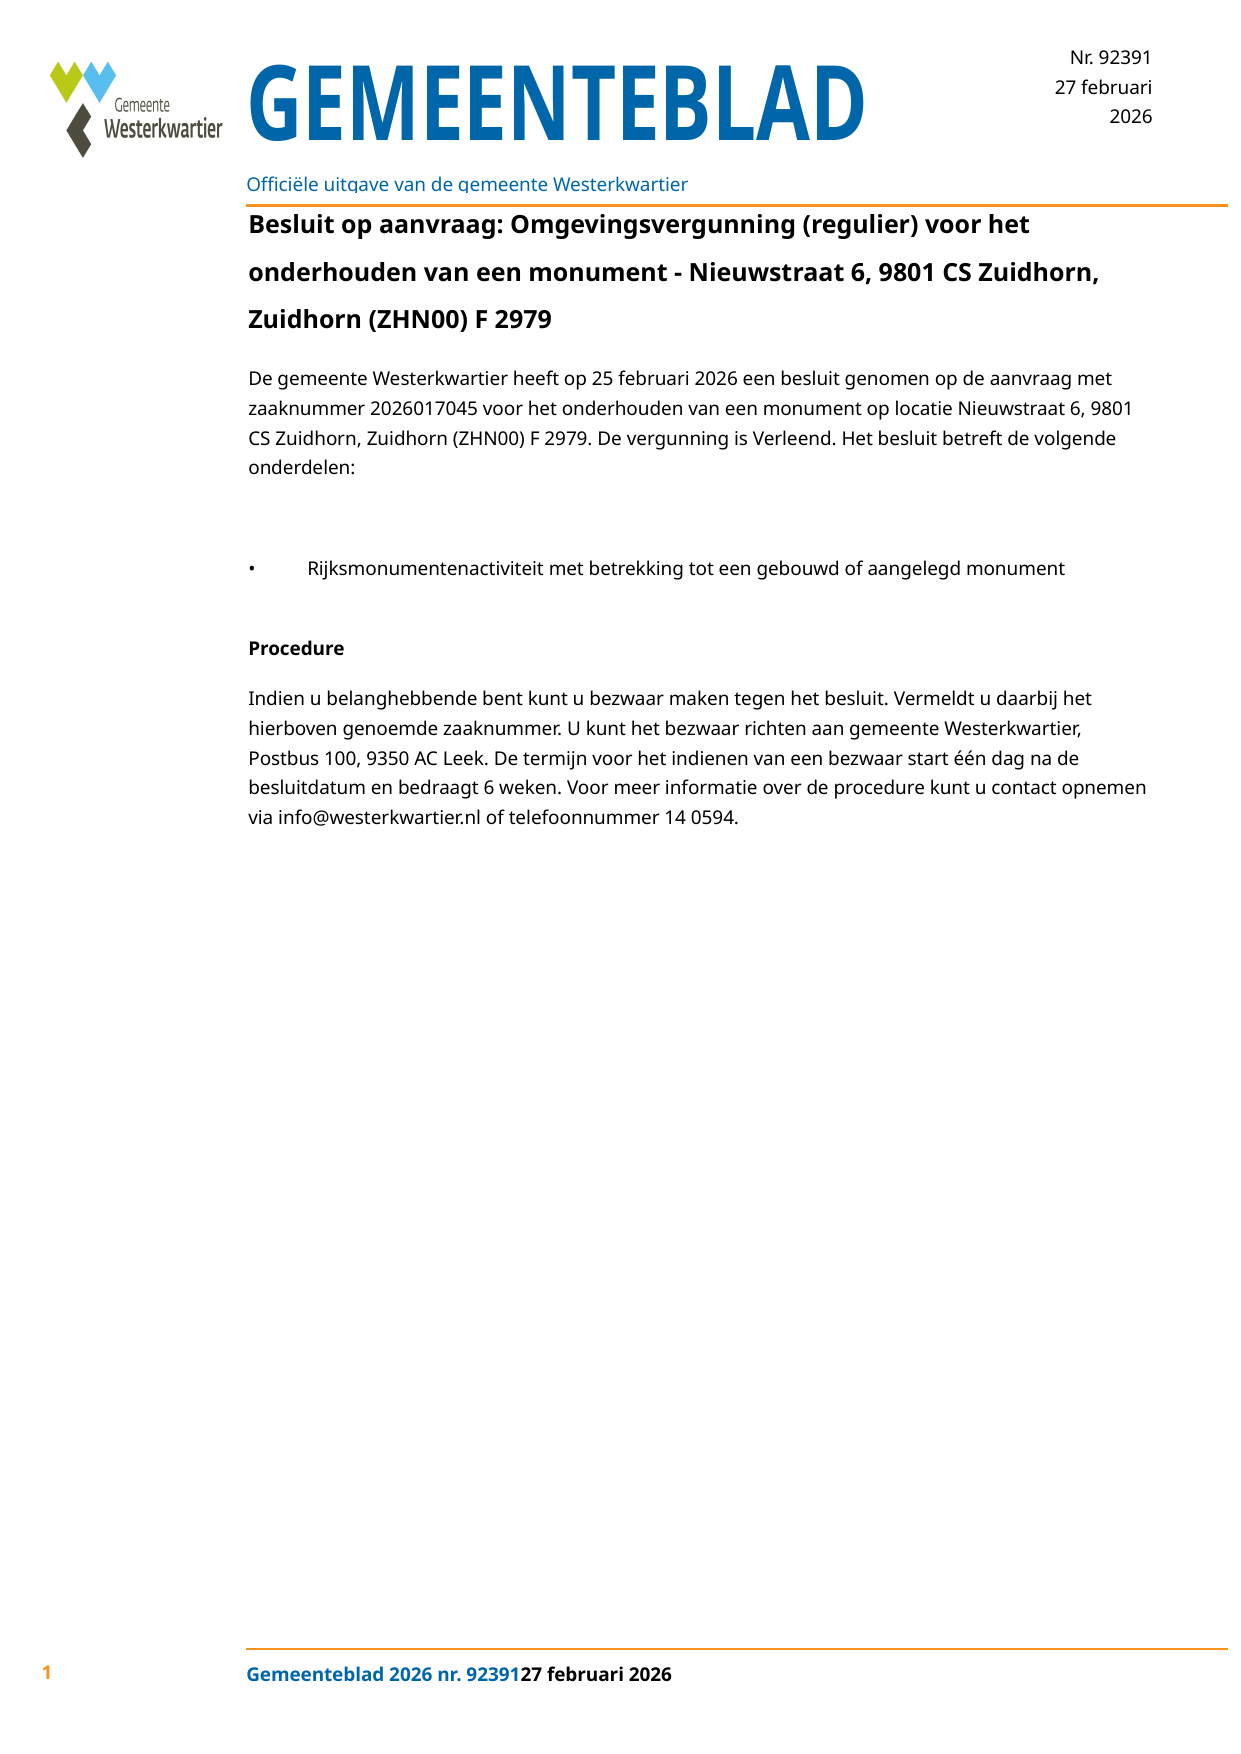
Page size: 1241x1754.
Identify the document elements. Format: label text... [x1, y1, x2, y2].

text De gemeente Westerkwartier heeft op 25 februari 2026 een besluit genomen op de aanvraag met zaaknummer 2026017045 voor het onderhouden van een monument op locatie Nieuwstraat 6, 9801 CS Zuidhorn, Zuidhorn (ZHN00) F 2979. De vergunning is Verleend. Het besluit betreft de volgende onderdelen: [248, 366, 1152, 480]
picture [41, 47, 231, 172]
text Indien u belanghebbende bent kunt u bezwaar maken tegen het besluit. Vermeldt u daarbij het hierboven genoemde zaaknummer. U kunt het bezwaar richten aan gemeente Westerkwartier, Postbus 100, 9350 AC Leek. De termijn voor het indienen van een bezwaar start één dag na de besluitdatum en bedraagt 6 weken. Voor meer informatie over de procedure kunt u contact opnemen via info@westerkwartier.nl of telefoonnummer 14 0594. [248, 686, 1152, 829]
text Procedure [248, 635, 1152, 661]
text Besluit op aanvraag: Omgevingsvergunning (regulier) voor het onderhouden van een monument - Nieuwstraat 6, 9801 CS Zuidhorn, Zuidhorn (ZHN00) F 2979 [248, 207, 1152, 336]
list Rijksmonumentenactiviteit met betrekking tot een gebouwd of aangelegd monument [248, 555, 1152, 581]
